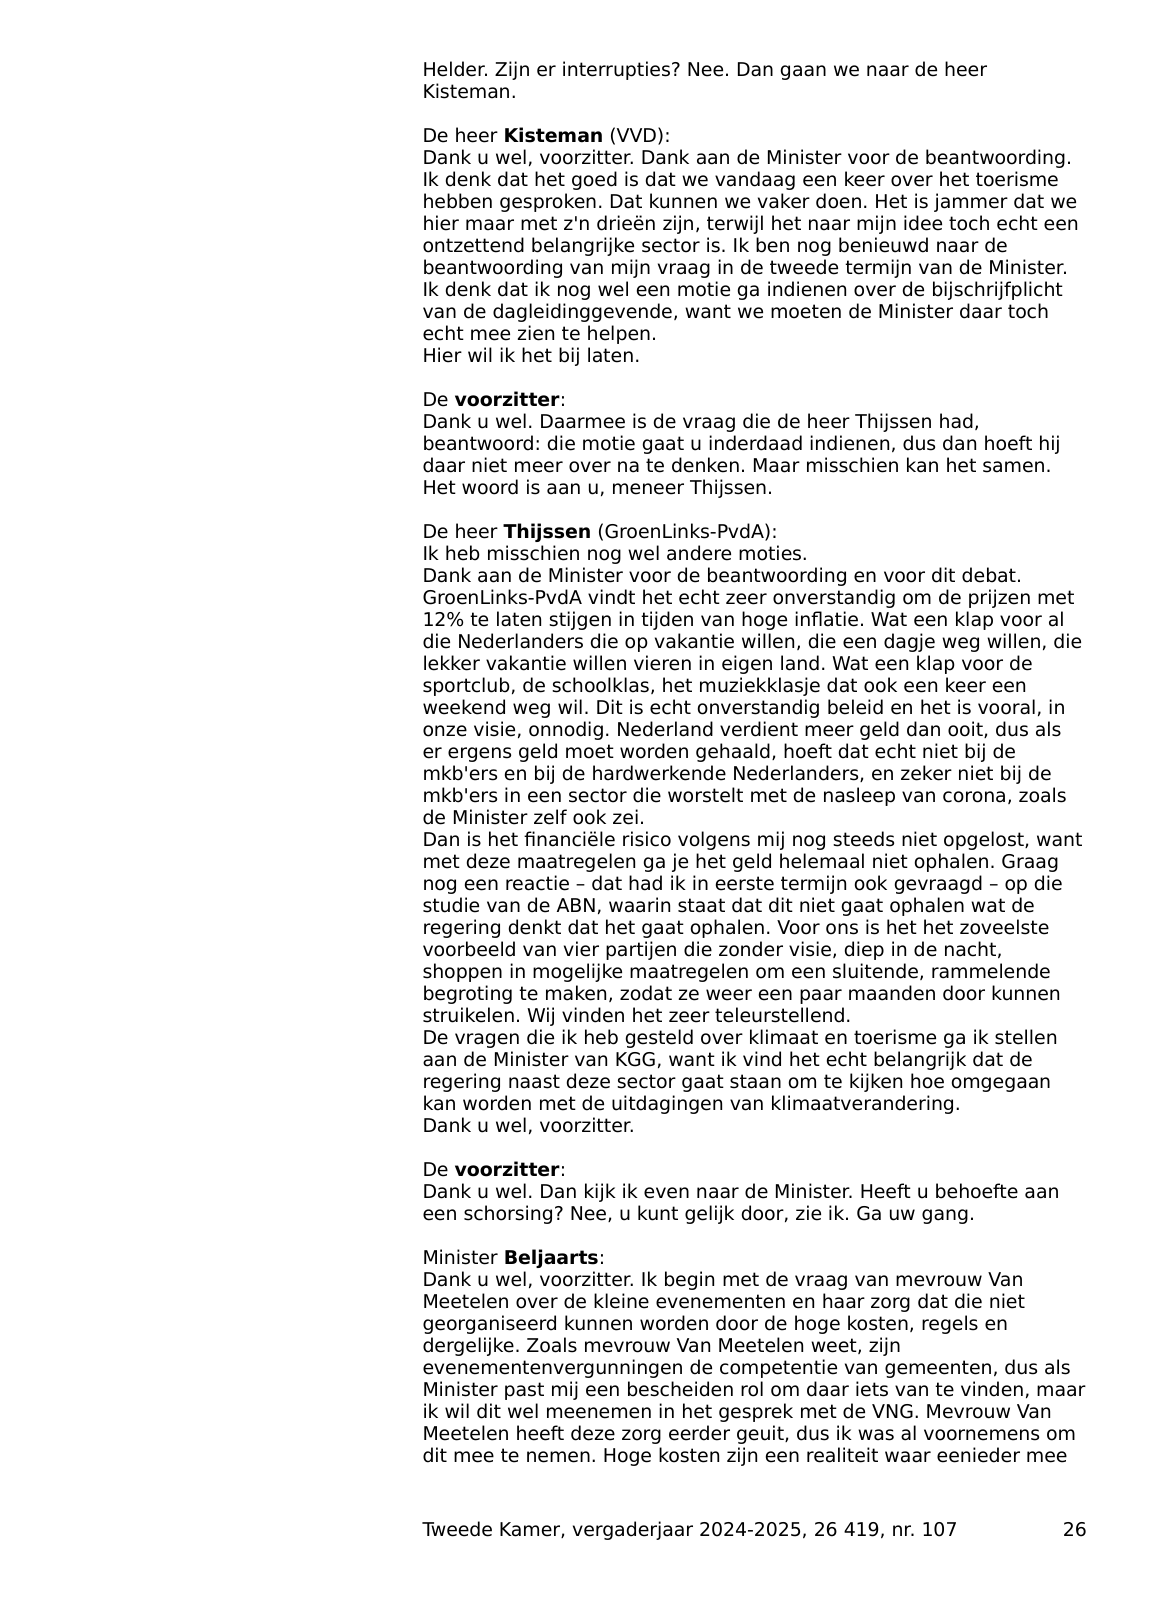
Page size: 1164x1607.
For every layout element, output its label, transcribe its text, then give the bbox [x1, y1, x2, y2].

text Helder. Zijn er interrupties? Nee. Dan gaan we naar de heer Kisteman. [422, 59, 1087, 103]
text Dank u wel, voorzitter. Dank aan de Minister voor de beantwoording. Ik denk dat het goed is dat we vandaag een keer over het toerisme hebben gesproken. Dat kunnen we vaker doen. Het is jammer dat we hier maar met z'n drieën zijn, terwijl het naar mijn idee toch echt een ontzettend belangrijke sector is. Ik ben nog benieuwd naar de beantwoording van mijn vraag in de tweede termijn van de Minister. Ik denk dat ik nog wel een motie ga indienen over de bijschrijfplicht van de dagleidinggevende, want we moeten de Minister daar toch echt mee zien te helpen. [422, 147, 1087, 345]
text Dank u wel, voorzitter. [422, 1115, 1087, 1137]
text De voorzitter: [422, 1159, 1087, 1181]
text Dank u wel. Dan kijk ik even naar de Minister. Heeft u behoefte aan een schorsing? Nee, u kunt gelijk door, zie ik. Ga uw gang. [422, 1181, 1087, 1225]
text De heer Kisteman (VVD): [422, 125, 1087, 147]
text Ik heb misschien nog wel andere moties. [422, 543, 1087, 565]
text Hier wil ik het bij laten. [422, 345, 1087, 367]
text Dan is het financiële risico volgens mij nog steeds niet opgelost, want met deze maatregelen ga je het geld helemaal niet ophalen. Graag nog een reactie – dat had ik in eerste termijn ook gevraagd – op die studie van de ABN, waarin staat dat dit niet gaat ophalen wat de regering denkt dat het gaat ophalen. Voor ons is het het zoveelste voorbeeld van vier partijen die zonder visie, diep in de nacht, shoppen in mogelijke maatregelen om een sluitende, rammelende begroting te maken, zodat ze weer een paar maanden door kunnen struikelen. Wij vinden het zeer teleurstellend. [422, 829, 1087, 1027]
text De vragen die ik heb gesteld over klimaat en toerisme ga ik stellen aan de Minister van KGG, want ik vind het echt belangrijk dat de regering naast deze sector gaat staan om te kijken hoe omgegaan kan worden met de uitdagingen van klimaatverandering. [422, 1027, 1087, 1115]
text Dank u wel, voorzitter. Ik begin met de vraag van mevrouw Van Meetelen over de kleine evenementen en haar zorg dat die niet georganiseerd kunnen worden door de hoge kosten, regels en dergelijke. Zoals mevrouw Van Meetelen weet, zijn evenementenvergunningen de competentie van gemeenten, dus als Minister past mij een bescheiden rol om daar iets van te vinden, maar ik wil dit wel meenemen in het gesprek met de VNG. Mevrouw Van Meetelen heeft deze zorg eerder geuit, dus ik was al voornemens om dit mee te nemen. Hoge kosten zijn een realiteit waar eenieder mee [422, 1269, 1087, 1467]
text De voorzitter: [422, 389, 1087, 411]
text Dank u wel. Daarmee is de vraag die de heer Thijssen had, beantwoord: die motie gaat u inderdaad indienen, dus dan hoeft hij daar niet meer over na te denken. Maar misschien kan het samen. Het woord is aan u, meneer Thijssen. [422, 411, 1087, 499]
text De heer Thijssen (GroenLinks-PvdA): [422, 521, 1087, 543]
text Dank aan de Minister voor de beantwoording en voor dit debat. GroenLinks-PvdA vindt het echt zeer onverstandig om de prijzen met 12% te laten stijgen in tijden van hoge inflatie. Wat een klap voor al die Nederlanders die op vakantie willen, die een dagje weg willen, die lekker vakantie willen vieren in eigen land. Wat een klap voor de sportclub, de schoolklas, het muziekklasje dat ook een keer een weekend weg wil. Dit is echt onverstandig beleid en het is vooral, in onze visie, onnodig. Nederland verdient meer geld dan ooit, dus als er ergens geld moet worden gehaald, hoeft dat echt niet bij de mkb'ers en bij de hardwerkende Nederlanders, en zeker niet bij de mkb'ers in een sector die worstelt met de nasleep van corona, zoals de Minister zelf ook zei. [422, 565, 1087, 829]
text Minister Beljaarts: [422, 1247, 1087, 1269]
